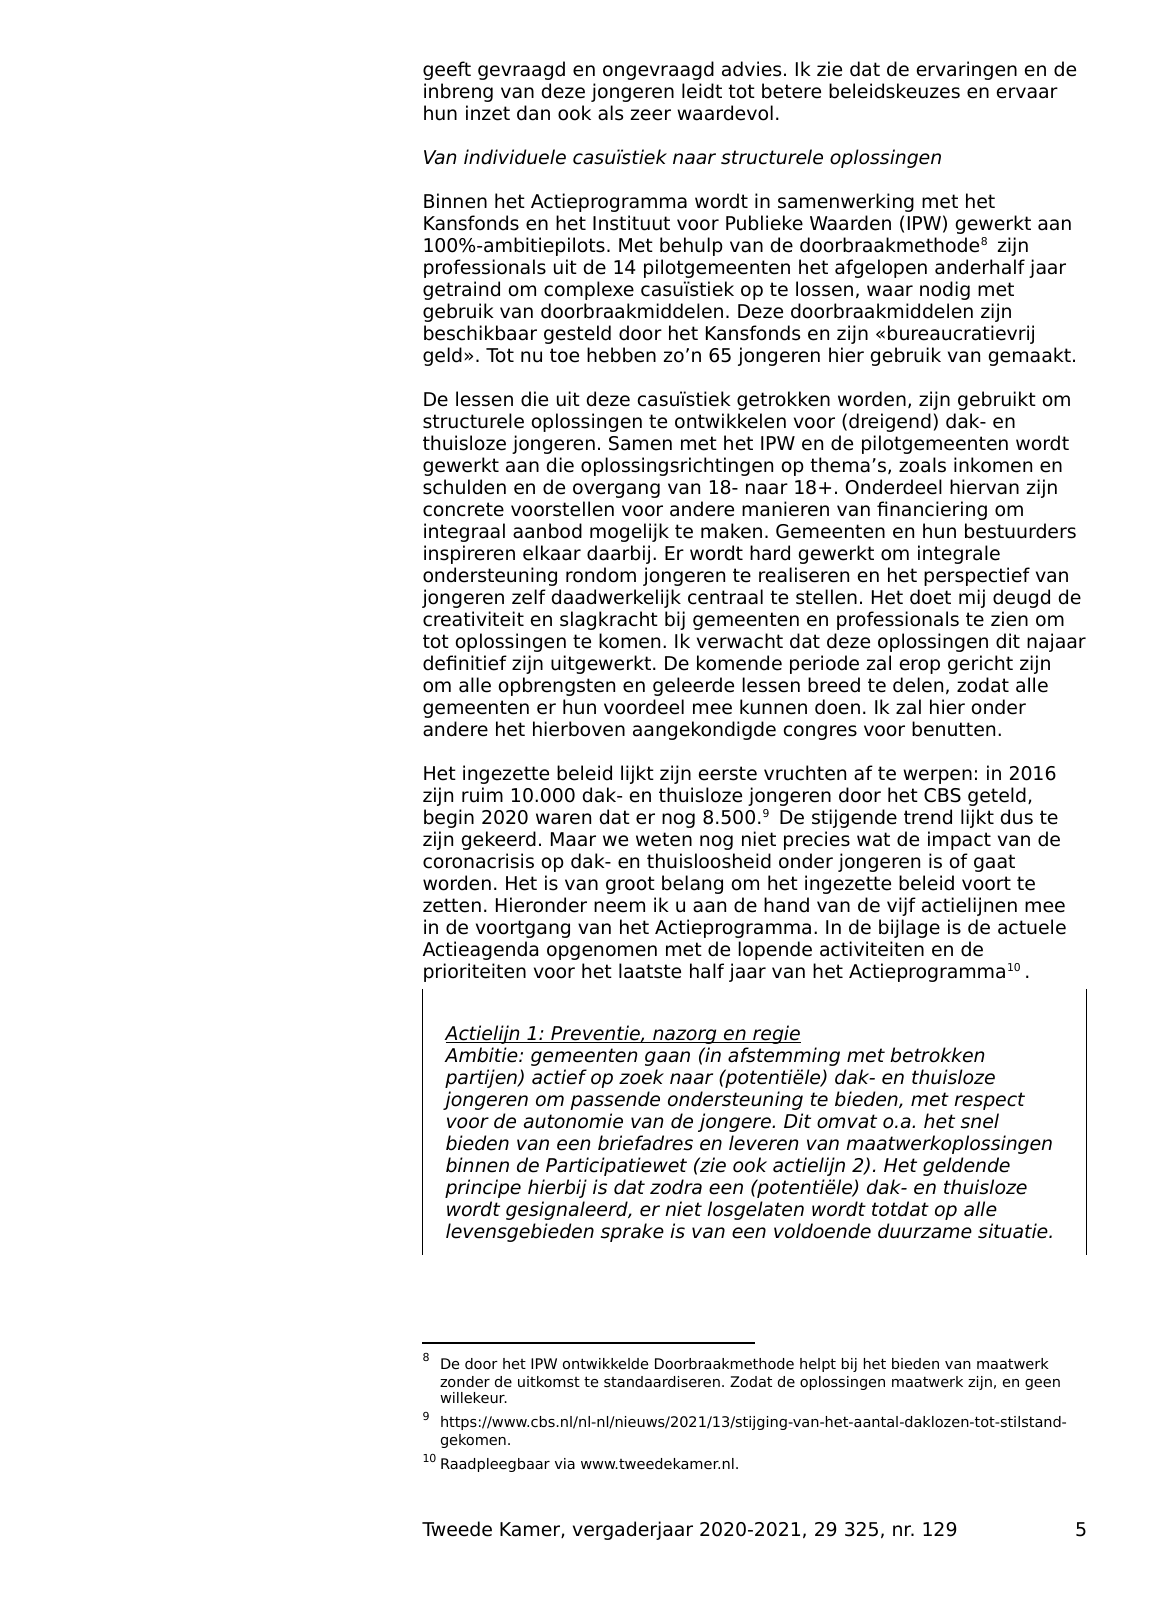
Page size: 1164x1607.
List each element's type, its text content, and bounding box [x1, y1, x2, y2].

text Binnen het Actieprogramma wordt in samenwerking met het Kansfonds en het Instituut voor Publieke Waarden (IPW) gewerkt aan 100%-ambitiepilots. Met behulp van de doorbraakmethode zijn professionals uit de 14 pilotgemeenten het afgelopen anderhalf jaar getraind om complexe casuïstiek op te lossen, waar nodig met gebruik van doorbraakmiddelen. Deze doorbraakmiddelen zijn beschikbaar gesteld door het Kansfonds en zijn «bureaucratievrij geld». Tot nu toe hebben zo’n 65 jongeren hier gebruik van gemaakt. [422, 191, 1087, 367]
text De door het IPW ontwikkelde Doorbraakmethode helpt bij het bieden van maatwerk zonder de uitkomst te standaardiseren. Zodat de oplossingen maatwerk zijn, en geen willekeur. [422, 1352, 1087, 1407]
text De lessen die uit deze casuïstiek getrokken worden, zijn gebruikt om structurele oplossingen te ontwikkelen voor (dreigend) dak- en thuisloze jongeren. Samen met het IPW en de pilotgemeenten wordt gewerkt aan die oplossingsrichtingen op thema’s, zoals inkomen en schulden en de overgang van 18- naar 18+. Onderdeel hiervan zijn concrete voorstellen voor andere manieren van financiering om integraal aanbod mogelijk te maken. Gemeenten en hun bestuurders inspireren elkaar daarbij. Er wordt hard gewerkt om integrale ondersteuning rondom jongeren te realiseren en het perspectief van jongeren zelf daadwerkelijk centraal te stellen. Het doet mij deugd de creativiteit en slagkracht bij gemeenten en professionals te zien om tot oplossingen te komen. Ik verwacht dat deze oplossingen dit najaar definitief zijn uitgewerkt. De komende periode zal erop gericht zijn om alle opbrengsten en geleerde lessen breed te delen, zodat alle gemeenten er hun voordeel mee kunnen doen. Ik zal hier onder andere het hierboven aangekondigde congres voor benutten. [422, 389, 1087, 741]
subtitle Van individuele casuïstiek naar structurele oplossingen [422, 147, 1087, 169]
text Het ingezette beleid lijkt zijn eerste vruchten af te werpen: in 2016 zijn ruim 10.000 dak- en thuisloze jongeren door het CBS geteld, begin 2020 waren dat er nog 8.500. De stijgende trend lijkt dus te zijn gekeerd. Maar we weten nog niet precies wat de impact van de coronacrisis op dak- en thuisloosheid onder jongeren is of gaat worden. Het is van groot belang om het ingezette beleid voort te zetten. Hieronder neem ik u aan de hand van de vijf actielijnen mee in de voortgang van het Actieprogramma. In de bijlage is de actuele Actieagenda opgenomen met de lopende activiteiten en de prioriteiten voor het laatste half jaar van het Actieprogramma. [422, 763, 1087, 983]
text https://www.cbs.nl/nl-nl/nieuws/2021/13/stijging-van-het-aantal-daklozen-tot-stilstand-gekomen. [422, 1410, 1087, 1449]
text geeft gevraagd en ongevraagd advies. Ik zie dat de ervaringen en de inbreng van deze jongeren leidt tot betere beleidskeuzes en ervaar hun inzet dan ook als zeer waardevol. [422, 59, 1087, 125]
text Raadpleegbaar via www.tweedekamer.nl. [422, 1452, 1087, 1474]
table_header Actielijn 1: Preventie, nazorg en regie Ambitie: gemeenten gaan (in afstemming met betrokken partijen) actief op zoek naar (potentiële) dak- en thuisloze jongeren om passende ondersteuning te bieden, met respect voor de autonomie van de jongere. Dit omvat o.a. het snel bieden van een briefadres en leveren van maatwerkoplossingen binnen de Participatiewet (zie ook actielijn 2). Het geldende principe hierbij is dat zodra een (potentiële) dak- en thuisloze wordt gesignaleerd, er niet losgelaten wordt totdat op alle levensgebieden sprake is van een voldoende duurzame situatie. [423, 989, 1086, 1254]
